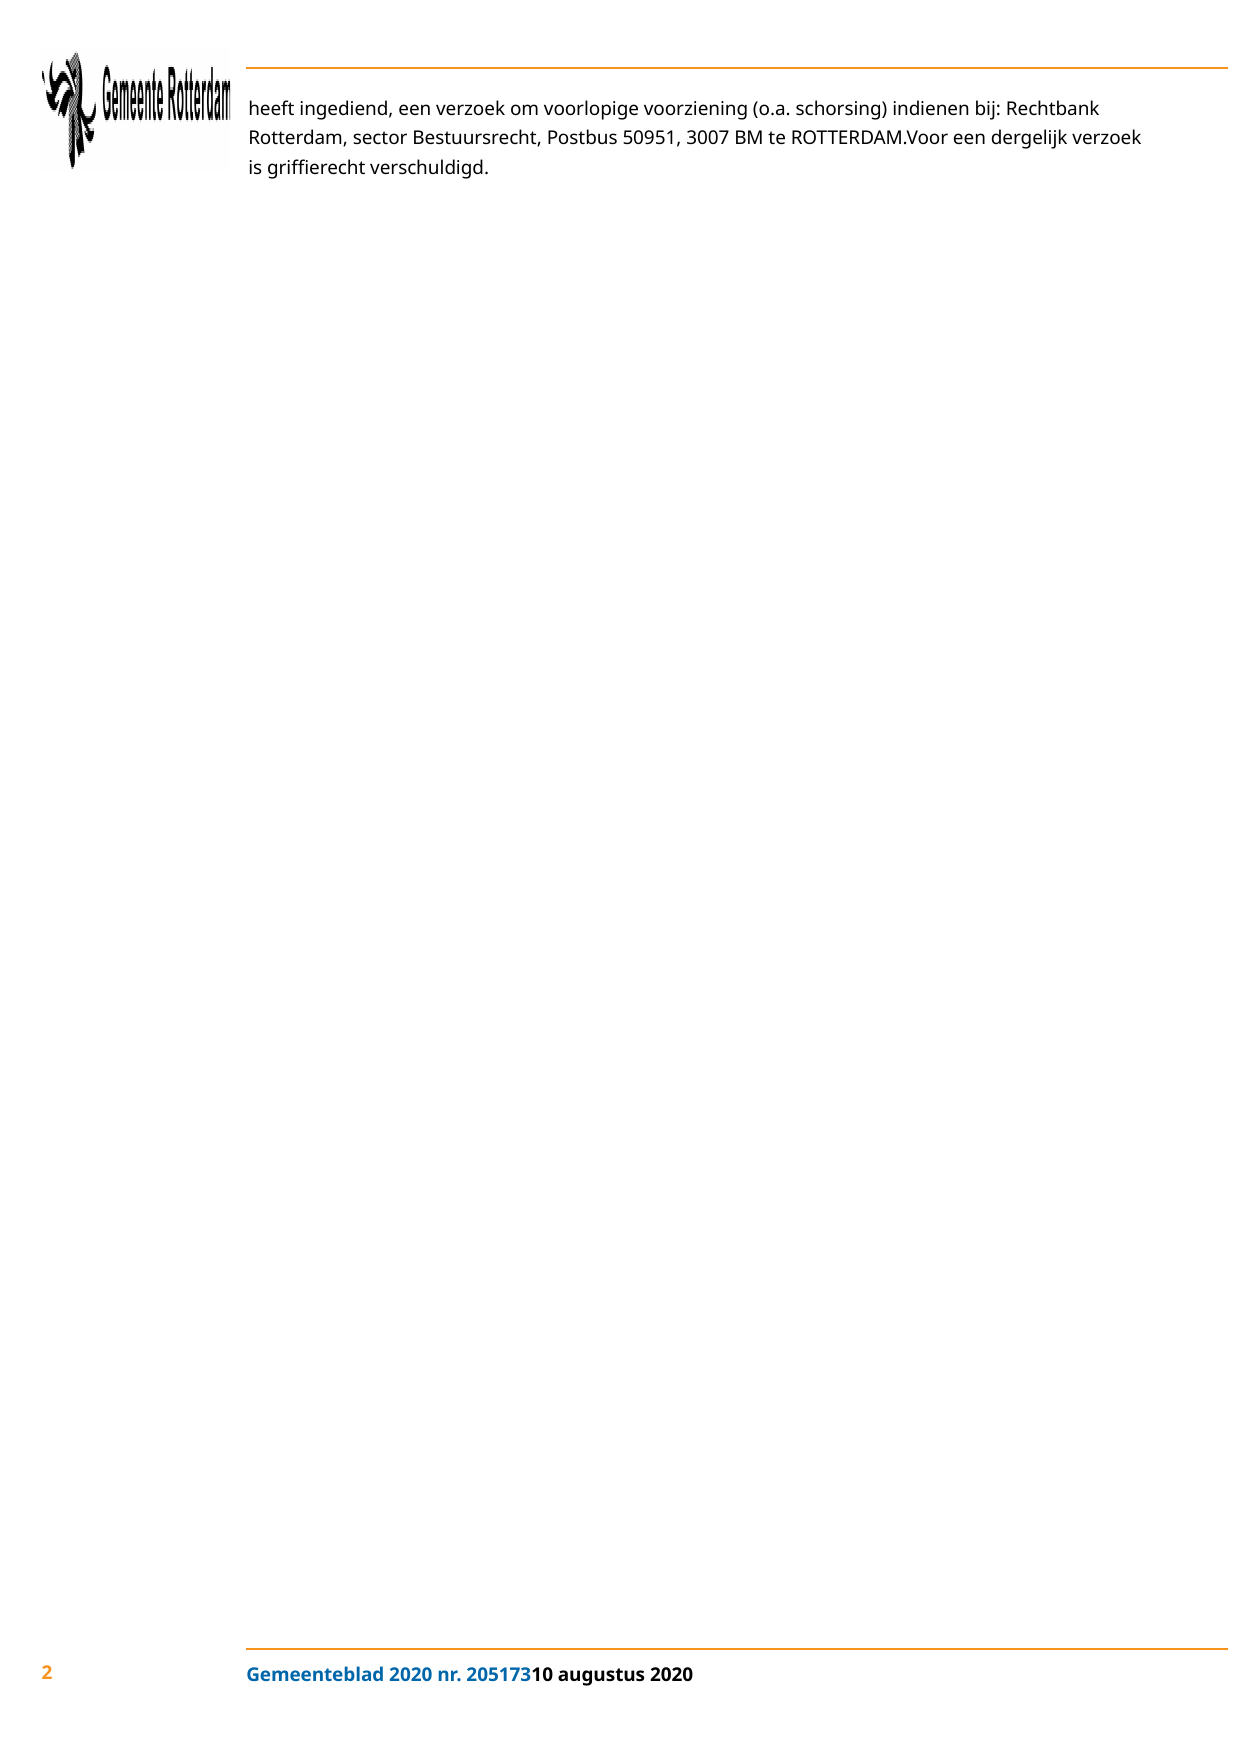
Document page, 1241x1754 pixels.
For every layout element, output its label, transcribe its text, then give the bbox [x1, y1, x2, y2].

text heeft ingediend, een verzoek om voorlopige voorziening (o.a. schorsing) indienen bij: Rechtbank Rotterdam, sector Bestuursrecht, Postbus 50951, 3007 BM te ROTTERDAM.Voor een dergelijk verzoek is griffierecht verschuldigd. [248, 95, 1152, 180]
picture [41, 47, 231, 172]
